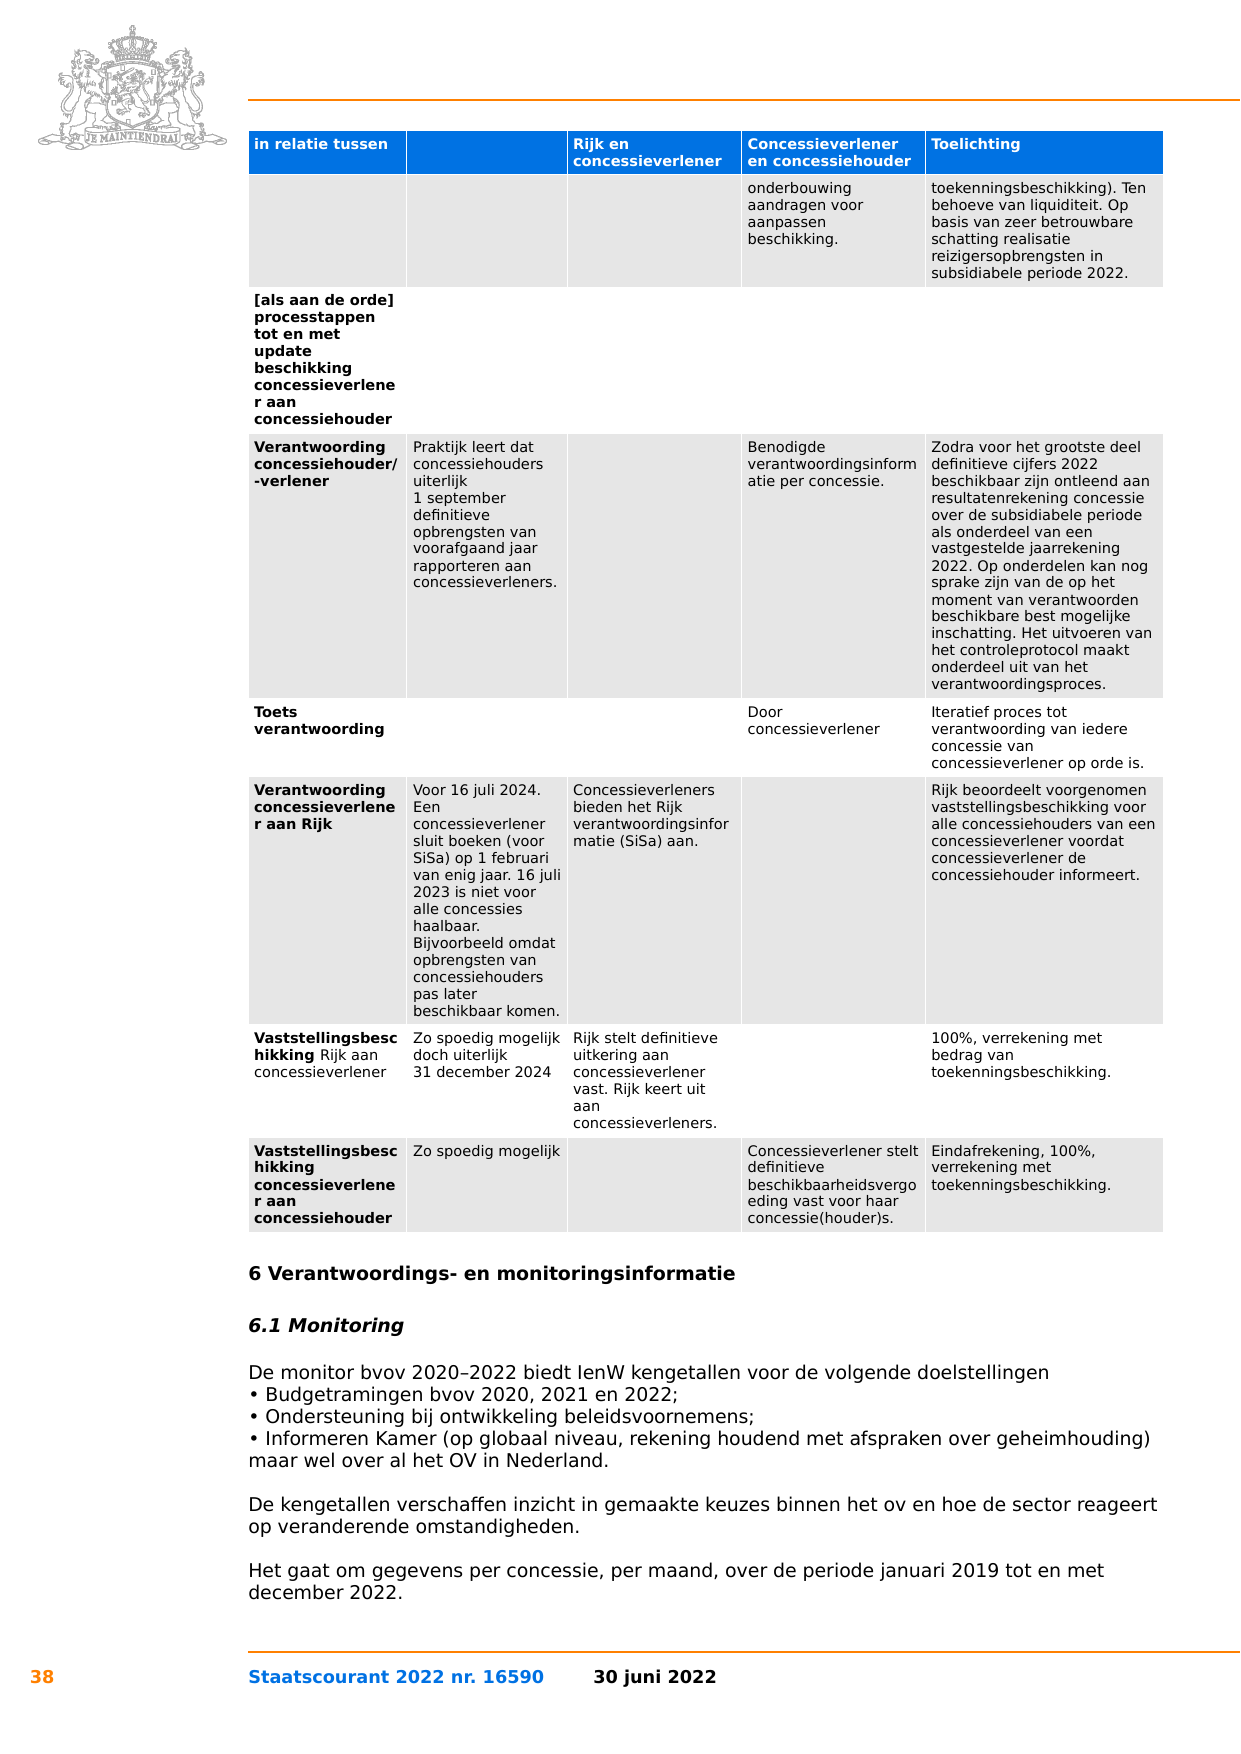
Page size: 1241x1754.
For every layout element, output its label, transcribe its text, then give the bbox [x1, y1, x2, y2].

text • Informeren Kamer (op globaal niveau, rekening houdend met afspraken over geheimhouding) maar wel over al het OV in Nederland. [248, 1428, 1163, 1472]
table_cell Praktijk leert dat concessiehouders uiterlijk 1 september definitieve opbrengsten van voorafgaand jaar rapporteren aan concessieverleners. [407, 434, 567, 698]
table_cell [407, 699, 567, 776]
table_cell Concessieverlener stelt definitieve beschikbaarheidsvergoeding vast voor haar concessie(houder)s. [742, 1138, 925, 1232]
table_cell Concessieverleners bieden het Rijk verantwoordingsinformatie (SiSa) aan. [568, 777, 741, 1024]
table_cell Vaststellingsbeschikking concessieverlener aan concessiehouder [249, 1138, 406, 1232]
table_cell [als aan de orde] processtappen tot en met update beschikking concessieverlener aan concessiehouder [249, 288, 406, 433]
table_cell onderbouwing aandragen voor aanpassen beschikking. [742, 175, 925, 287]
table_cell Eindafrekening, 100%, verrekening met toekenningsbeschikking. [926, 1138, 1163, 1232]
table_cell Rijk stelt definitieve uitkering aan concessieverlener vast. Rijk keert uit aan concessieverleners. [568, 1025, 741, 1137]
table_header Rijk en concessieverlener [568, 131, 741, 174]
text De monitor bvov 2020–2022 biedt IenW kengetallen voor de volgende doelstellingen [248, 1362, 1163, 1384]
text • Ondersteuning bij ontwikkeling beleidsvoornemens; [248, 1406, 1163, 1428]
table_cell Vaststellingsbeschikking Rijk aan concessieverlener [249, 1025, 406, 1137]
table_cell [742, 1025, 925, 1137]
table_cell Rijk beoordeelt voorgenomen vaststellingsbeschikking voor alle concessiehouders van een concessieverlener voordat concessieverlener de concessiehouder informeert. [926, 777, 1163, 1024]
table_cell [568, 175, 741, 287]
table_cell Voor 16 juli 2024. Een concessieverlener sluit boeken (voor SiSa) op 1 februari van enig jaar. 16 juli 2023 is niet voor alle concessies haalbaar. Bijvoorbeeld omdat opbrengsten van concessiehouders pas later beschikbaar komen. [407, 777, 567, 1024]
text • Budgetramingen bvov 2020, 2021 en 2022; [248, 1384, 1163, 1406]
table_cell [407, 175, 567, 287]
table_cell [926, 288, 1163, 433]
table_cell Iteratief proces tot verantwoording van iedere concessie van concessieverlener op orde is. [926, 699, 1163, 776]
picture [38, 25, 227, 150]
table_cell Verantwoording concessieverlener aan Rijk [249, 777, 406, 1024]
table_cell [568, 434, 741, 698]
table_cell Zo spoedig mogelijk doch uiterlijk 31 december 2024 [407, 1025, 567, 1137]
table_cell 100%, verrekening met bedrag van toekenningsbeschikking. [926, 1025, 1163, 1137]
table_cell [742, 288, 925, 433]
table_cell [568, 699, 741, 776]
table_header Toelichting [926, 131, 1163, 174]
table_cell Toets verantwoording [249, 699, 406, 776]
table_header [407, 131, 567, 174]
table_cell Door concessieverlener [742, 699, 925, 776]
table_cell Benodigde verantwoordingsinformatie per concessie. [742, 434, 925, 698]
table_cell toekenningsbeschikking). Ten behoeve van liquiditeit. Op basis van zeer betrouwbare schatting realisatie reizigersopbrengsten in subsidiabele periode 2022. [926, 175, 1163, 287]
table_cell Zodra voor het grootste deel definitieve cijfers 2022 beschikbaar zijn ontleend aan resultatenrekening concessie over de subsidiabele periode als onderdeel van een vastgestelde jaarrekening 2022. Op onderdelen kan nog sprake zijn van de op het moment van verantwoorden beschikbare best mogelijke inschatting. Het uitvoeren van het controleprotocol maakt onderdeel uit van het verantwoordingsproces. [926, 434, 1163, 698]
table_cell [568, 1138, 741, 1232]
table_cell Verantwoording concessiehouder/-verlener [249, 434, 406, 698]
table_cell [568, 288, 741, 433]
subtitle 6 Verantwoordings- en monitoringsinformatie [248, 1263, 1163, 1285]
table_cell [742, 777, 925, 1024]
table_header Concessieverlener en concessiehouder [742, 131, 925, 174]
text Het gaat om gegevens per concessie, per maand, over de periode januari 2019 tot en met december 2022. [248, 1559, 1163, 1603]
text De kengetallen verschaffen inzicht in gemaakte keuzes binnen het ov en hoe de sector reageert op veranderende omstandigheden. [248, 1494, 1163, 1538]
table_cell [249, 175, 406, 287]
table_header in relatie tussen [249, 131, 406, 174]
subtitle 6.1 Monitoring [248, 1315, 1163, 1337]
table_cell Zo spoedig mogelijk [407, 1138, 567, 1232]
table_cell [407, 288, 567, 433]
